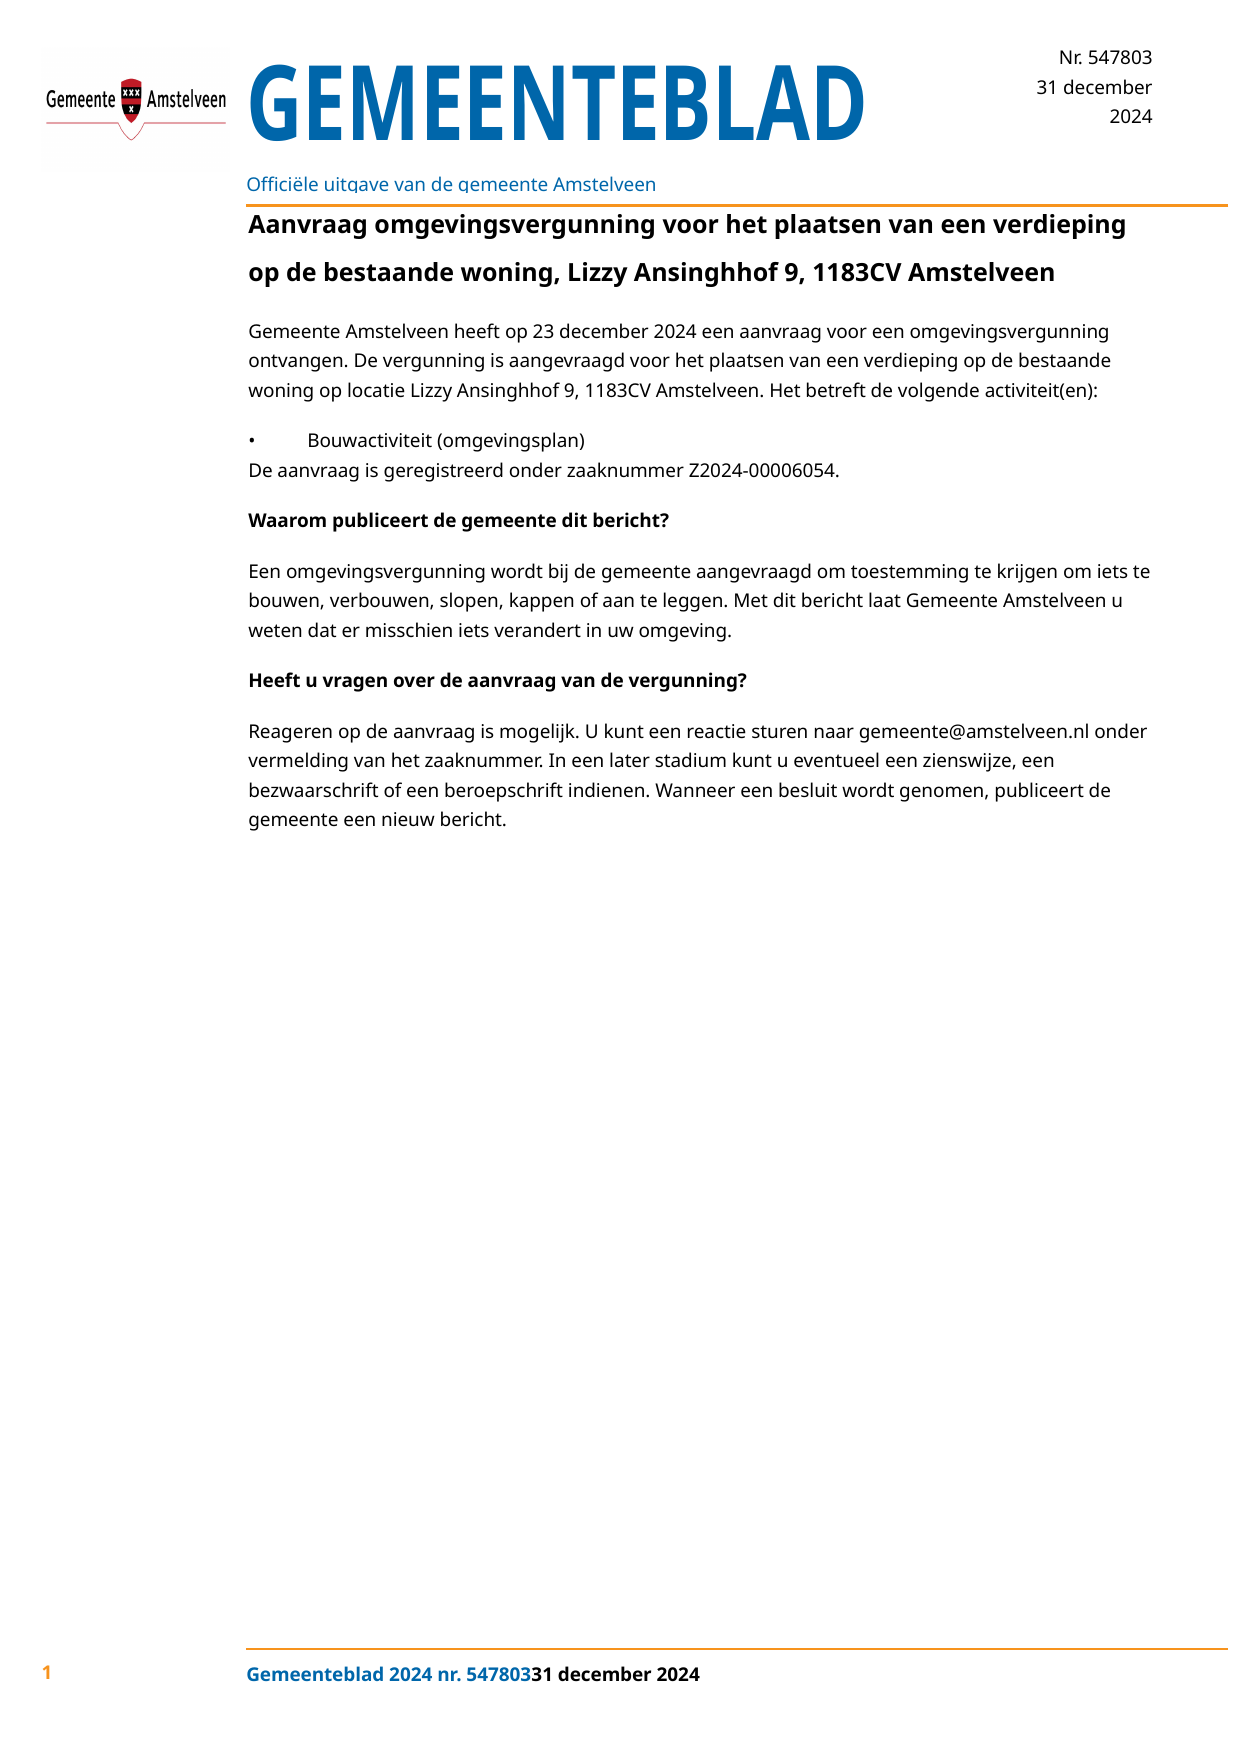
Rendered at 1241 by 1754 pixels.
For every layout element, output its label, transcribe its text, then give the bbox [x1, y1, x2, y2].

text Waarom publiceert de gemeente dit bericht? [248, 507, 1152, 533]
text De aanvraag is geregistreerd onder zaaknummer Z2024-00006054. [248, 457, 1152, 483]
text Reageren op de aanvraag is mogelijk. U kunt een reactie sturen naar gemeente@amstelveen.nl onder vermelding van het zaaknummer. In een later stadium kunt u eventueel een zienswijze, een bezwaarschrift of een beroepschrift indienen. Wanneer een besluit wordt genomen, publiceert de gemeente een nieuw bericht. [248, 718, 1152, 832]
text Een omgevingsvergunning wordt bij de gemeente aangevraagd om toestemming te krijgen om iets te bouwen, verbouwen, slopen, kappen of aan te leggen. Met dit bericht laat Gemeente Amstelveen u weten dat er misschien iets verandert in uw omgeving. [248, 558, 1152, 643]
text Heeft u vragen over de aanvraag van de vergunning? [248, 667, 1152, 693]
picture [41, 47, 231, 172]
text Gemeente Amstelveen heeft op 23 december 2024 een aanvraag voor een omgevingsvergunning ontvangen. De vergunning is aangevraagd voor het plaatsen van een verdieping op de bestaande woning op locatie Lizzy Ansinghhof 9, 1183CV Amstelveen. Het betreft de volgende activiteit(en): [248, 318, 1152, 403]
text Aanvraag omgevingsvergunning voor het plaatsen van een verdieping op de bestaande woning, Lizzy Ansinghhof 9, 1183CV Amstelveen [248, 207, 1152, 288]
list Bouwactiviteit (omgevingsplan) [248, 427, 1152, 453]
